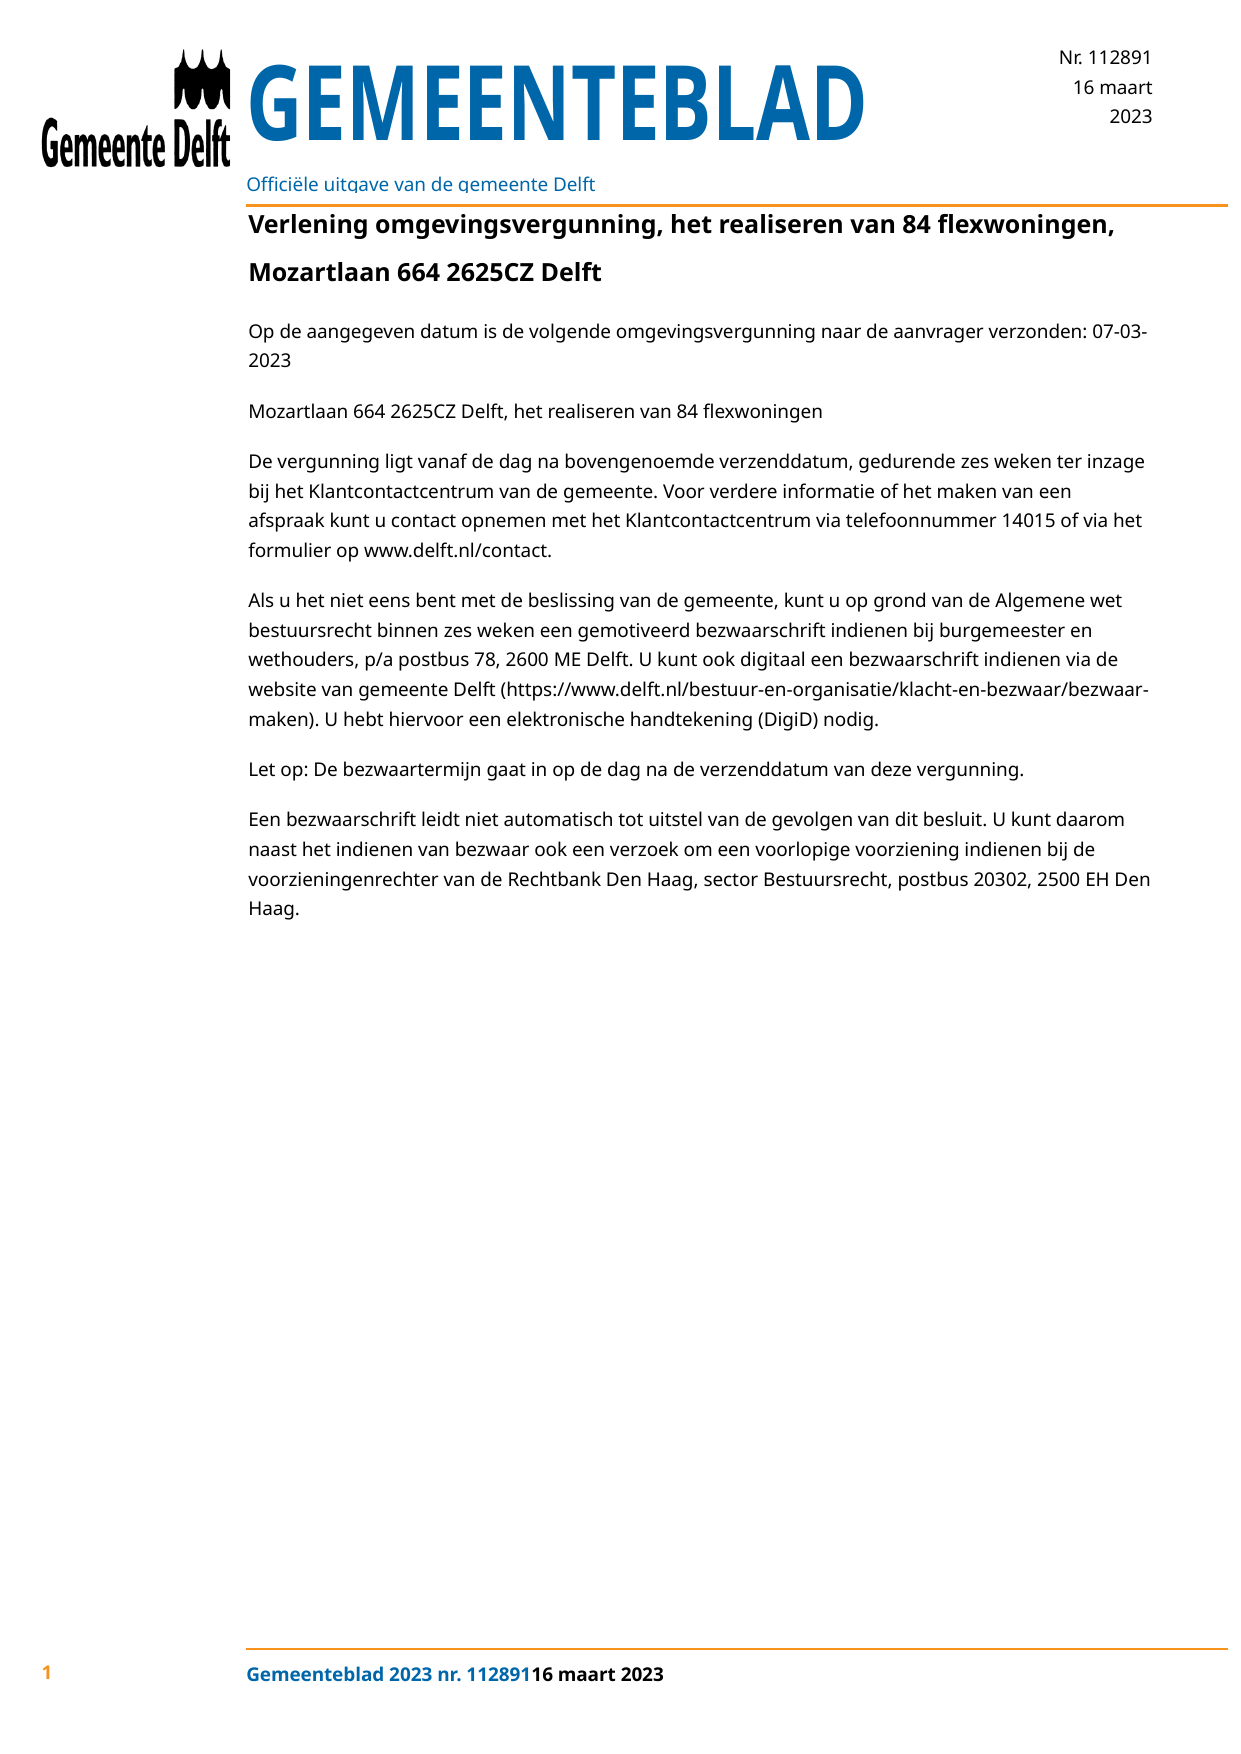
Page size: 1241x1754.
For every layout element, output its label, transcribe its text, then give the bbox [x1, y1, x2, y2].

text Mozartlaan 664 2625CZ Delft, het realiseren van 84 flexwoningen [248, 398, 1152, 424]
text Op de aangegeven datum is de volgende omgevingsvergunning naar de aanvrager verzonden: 07-03-2023 [248, 318, 1152, 373]
text De vergunning ligt vanaf de dag na bovengenoemde verzenddatum, gedurende zes weken ter inzage bij het Klantcontactcentrum van de gemeente. Voor verdere informatie of het maken van een afspraak kunt u contact opnemen met het Klantcontactcentrum via telefoonnummer 14015 of via het formulier op www.delft.nl/contact. [248, 448, 1152, 563]
picture [41, 47, 231, 172]
text Een bezwaarschrift leidt niet automatisch tot uitstel van de gevolgen van dit besluit. U kunt daarom naast het indienen van bezwaar ook een verzoek om een voorlopige voorziening indienen bij de voorzieningenrechter van de Rechtbank Den Haag, sector Bestuursrecht, postbus 20302, 2500 EH Den Haag. [248, 807, 1152, 921]
text Let op: De bezwaartermijn gaat in op de dag na de verzenddatum van deze vergunning. [248, 756, 1152, 782]
text Als u het niet eens bent met de beslissing van de gemeente, kunt u op grond van de Algemene wet bestuursrecht binnen zes weken een gemotiveerd bezwaarschrift indienen bij burgemeester en wethouders, p/a postbus 78, 2600 ME Delft. U kunt ook digitaal een bezwaarschrift indienen via de website van gemeente Delft (https://www.delft.nl/bestuur-en-organisatie/klacht-en-bezwaar/bezwaar-maken). U hebt hiervoor een elektronische handtekening (DigiD) nodig. [248, 587, 1152, 732]
text Verlening omgevingsvergunning, het realiseren van 84 flexwoningen, Mozartlaan 664 2625CZ Delft [248, 207, 1152, 288]
